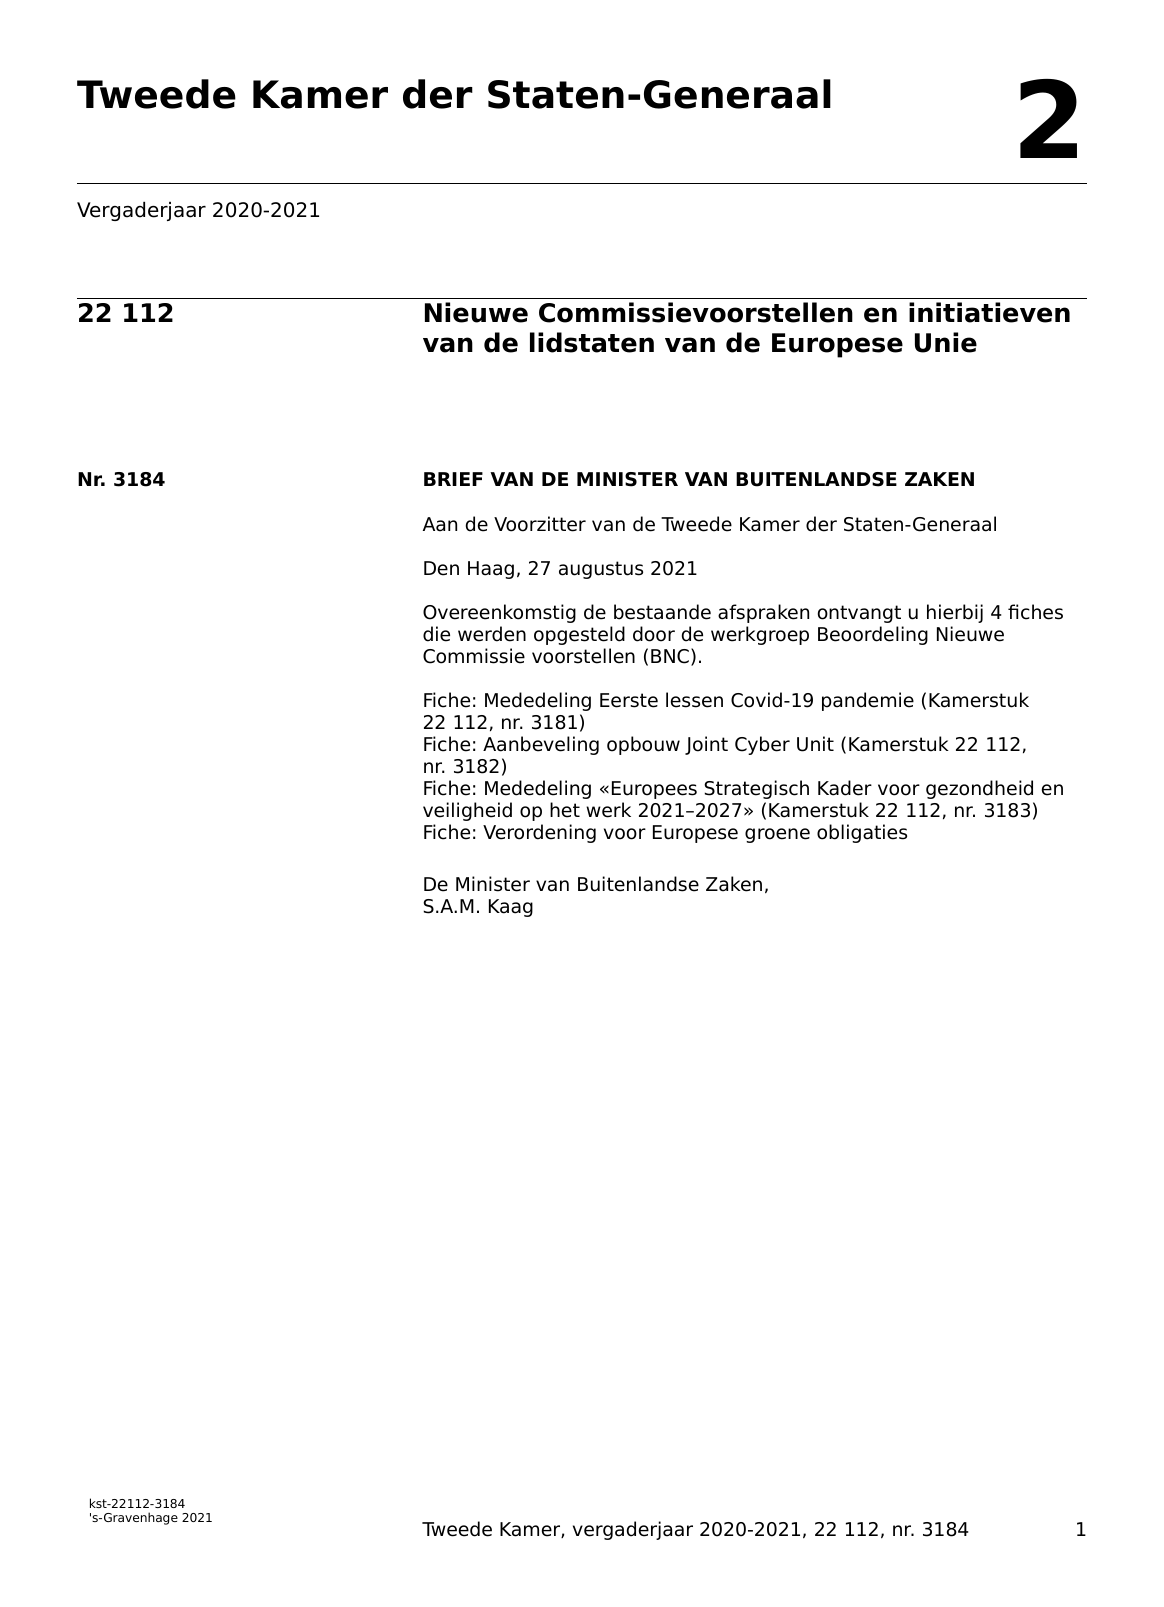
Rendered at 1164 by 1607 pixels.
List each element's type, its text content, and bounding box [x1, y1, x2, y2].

table_header 2 [886, 59, 1087, 183]
subtitle 22 112 Nieuwe Commissievoorstellen en initiatieven van de lidstaten van de Europese Unie [77, 299, 1087, 358]
text Den Haag, 27 augustus 2021 [422, 558, 1087, 580]
text kst-22112-3184 [88, 1497, 323, 1511]
subtitle Nr. 3184 BRIEF VAN DE MINISTER VAN BUITENLANDSE ZAKEN [77, 469, 1087, 491]
text Fiche: Verordening voor Europese groene obligaties [422, 822, 1087, 844]
text Fiche: Mededeling «Europees Strategisch Kader voor gezondheid en veiligheid op het werk 2021–2027» (Kamerstuk 22 112, nr. 3183) [422, 778, 1087, 822]
text 's-Gravenhage 2021 [88, 1511, 323, 1525]
text Aan de Voorzitter van de Tweede Kamer der Staten-Generaal [422, 513, 1087, 536]
table_cell Vergaderjaar 2020-2021 [77, 184, 1087, 298]
table_header Tweede Kamer der Staten-Generaal [77, 59, 886, 183]
text Fiche: Aanbeveling opbouw Joint Cyber Unit (Kamerstuk 22 112, nr. 3182) [422, 734, 1087, 778]
text De Minister van Buitenlandse Zaken, S.A.M. Kaag [422, 874, 1087, 918]
text Overeenkomstig de bestaande afspraken ontvangt u hierbij 4 fiches die werden opgesteld door de werkgroep Beoordeling Nieuwe Commissie voorstellen (BNC). [422, 602, 1087, 668]
text Fiche: Mededeling Eerste lessen Covid-19 pandemie (Kamerstuk 22 112, nr. 3181) [422, 690, 1087, 734]
